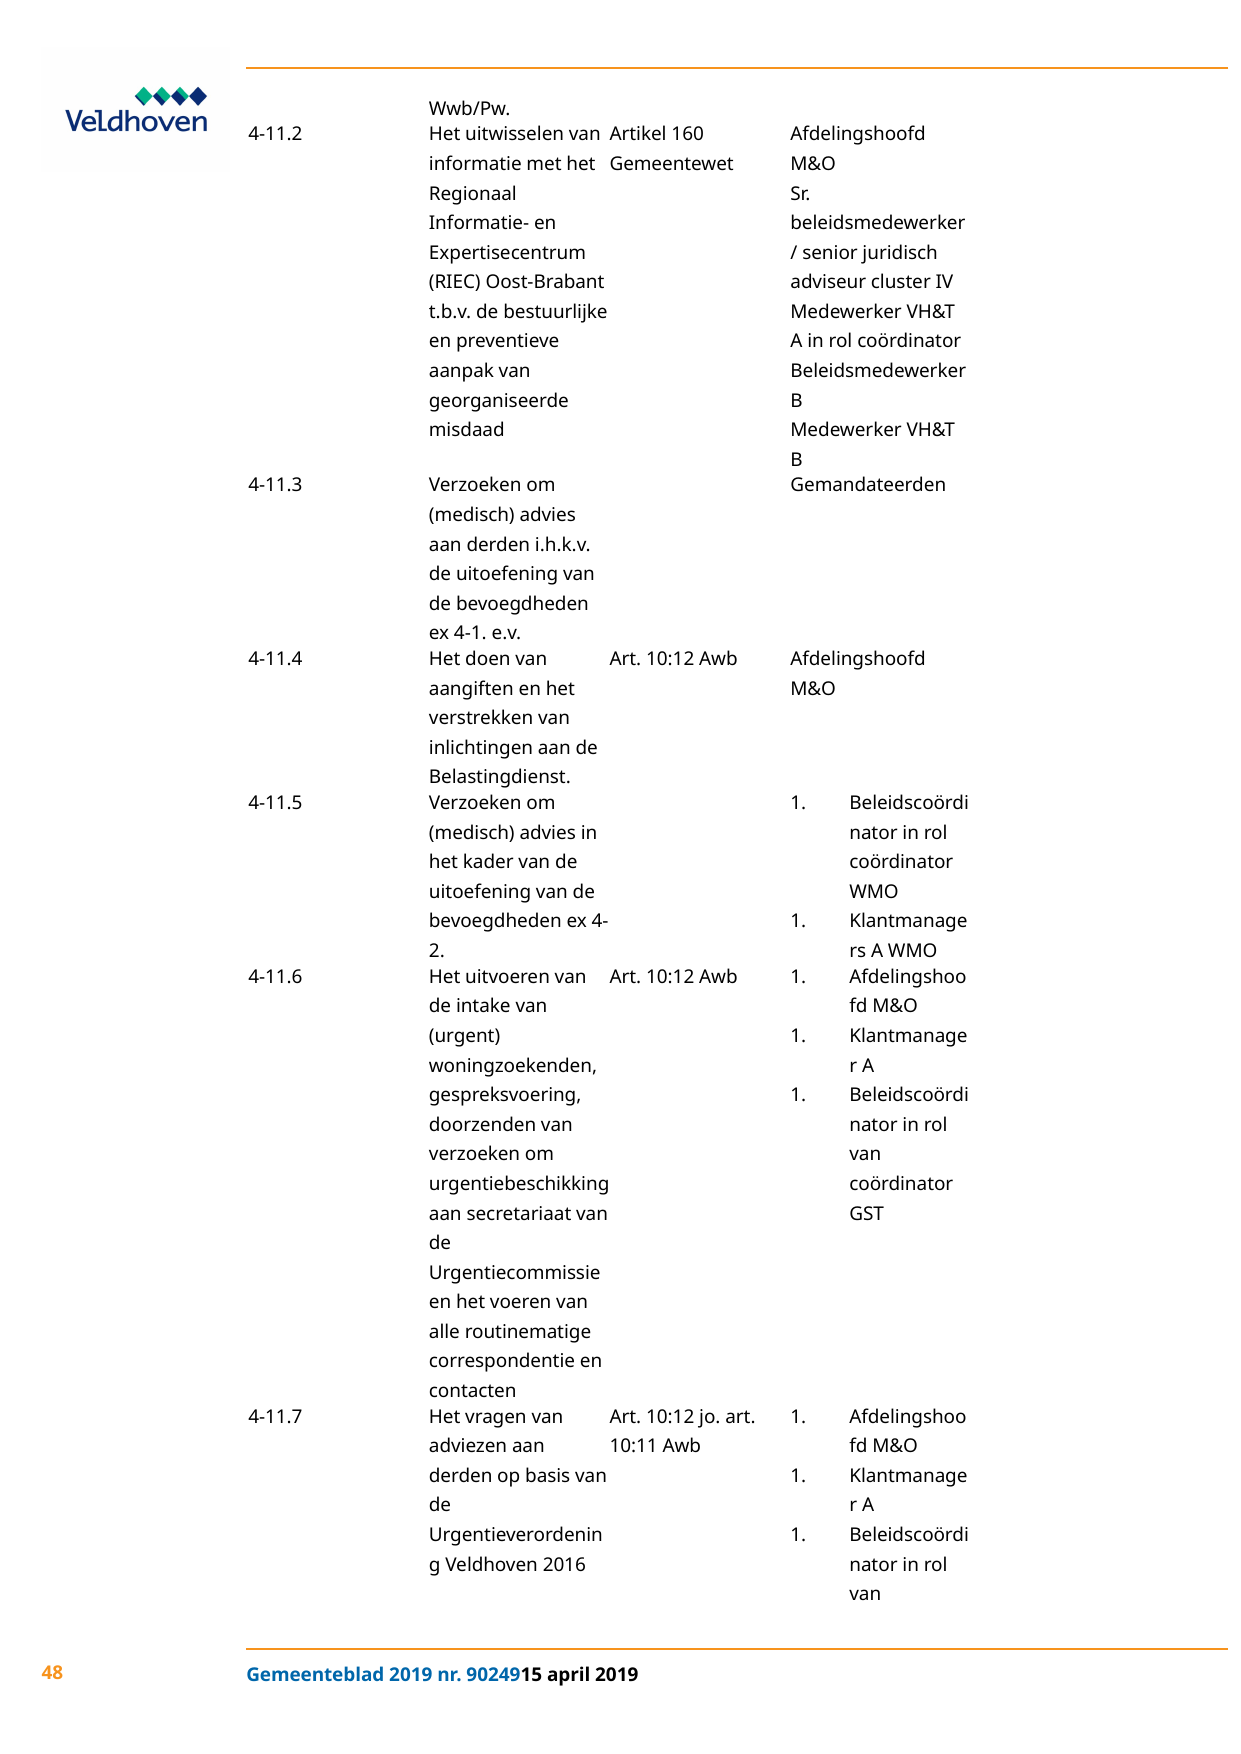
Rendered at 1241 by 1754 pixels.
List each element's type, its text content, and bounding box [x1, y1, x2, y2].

table_cell 4-11.3 [248, 472, 429, 645]
table_cell Gemandateerden [790, 472, 971, 645]
table_cell Verzoeken om (medisch) advies in het kader van de uitoefening van de bevoegdheden ex 4-2. [429, 789, 609, 963]
table_cell 4-11.5 [248, 789, 429, 963]
table_cell 4-11.6 [248, 963, 429, 1403]
table_cell [609, 472, 790, 645]
table_cell [609, 789, 790, 963]
table_cell Afdelingshoofd M&O Sr. beleidsmedewerker/ senior juridisch adviseur cluster IV Medewerker VH&T A in rol coördinator Beleidsmedewerker B Medewerker VH&T B [790, 121, 971, 472]
picture [41, 47, 231, 172]
table_cell Beleidscoördinator in rol coördinator WMO Klantmanagers A WMO [790, 789, 971, 963]
table_cell Art. 10:12 jo. art. 10:11 Awb [609, 1403, 790, 1606]
table_cell [971, 1403, 1152, 1606]
table_cell Het vragen van adviezen aan derden op basis van de Urgentieverordening Veldhoven 2016 [429, 1403, 609, 1606]
table_cell Wwb/Pw. [429, 95, 609, 121]
table_cell 4-11.7 [248, 1403, 429, 1606]
table_cell Art. 10:12 Awb [609, 963, 790, 1403]
table_cell Het doen van aangiften en het verstrekken van inlichtingen aan de Belastingdienst. [429, 645, 609, 789]
table_cell [248, 95, 429, 121]
table_cell Art. 10:12 Awb [609, 645, 790, 789]
table_cell Het uitvoeren van de intake van (urgent) woningzoekenden, gespreksvoering, doorzenden van verzoeken om urgentiebeschikking aan secretariaat van de Urgentiecommissie en het voeren van alle routinematige correspondentie en contacten [429, 963, 609, 1403]
table_cell Het uitwisselen van informatie met het Regionaal Informatie- en Expertisecentrum (RIEC) Oost-Brabant t.b.v. de bestuurlijke en preventieve aanpak van georganiseerde misdaad [429, 121, 609, 472]
table_cell 4-11.4 [248, 645, 429, 789]
table_cell [971, 472, 1152, 645]
table_cell [971, 95, 1152, 121]
table_cell Afdelingshoofd M&O [790, 645, 971, 789]
table_cell [971, 121, 1152, 472]
table_cell [971, 645, 1152, 789]
table_cell Afdelingshoofd M&O Klantmanager A Beleidscoördinator in rol van [790, 1403, 971, 1606]
table_cell [609, 95, 790, 121]
table_cell [971, 789, 1152, 963]
table_cell Artikel 160 Gemeentewet [609, 121, 790, 472]
table_cell 4-11.2 [248, 121, 429, 472]
table_cell [971, 963, 1152, 1403]
table_cell Afdelingshoofd M&O Klantmanager A Beleidscoördinator in rol van coördinator GST [790, 963, 971, 1403]
table_cell Verzoeken om (medisch) advies aan derden i.h.k.v. de uitoefening van de bevoegdheden ex 4-1. e.v. [429, 472, 609, 645]
table_cell [790, 95, 971, 121]
